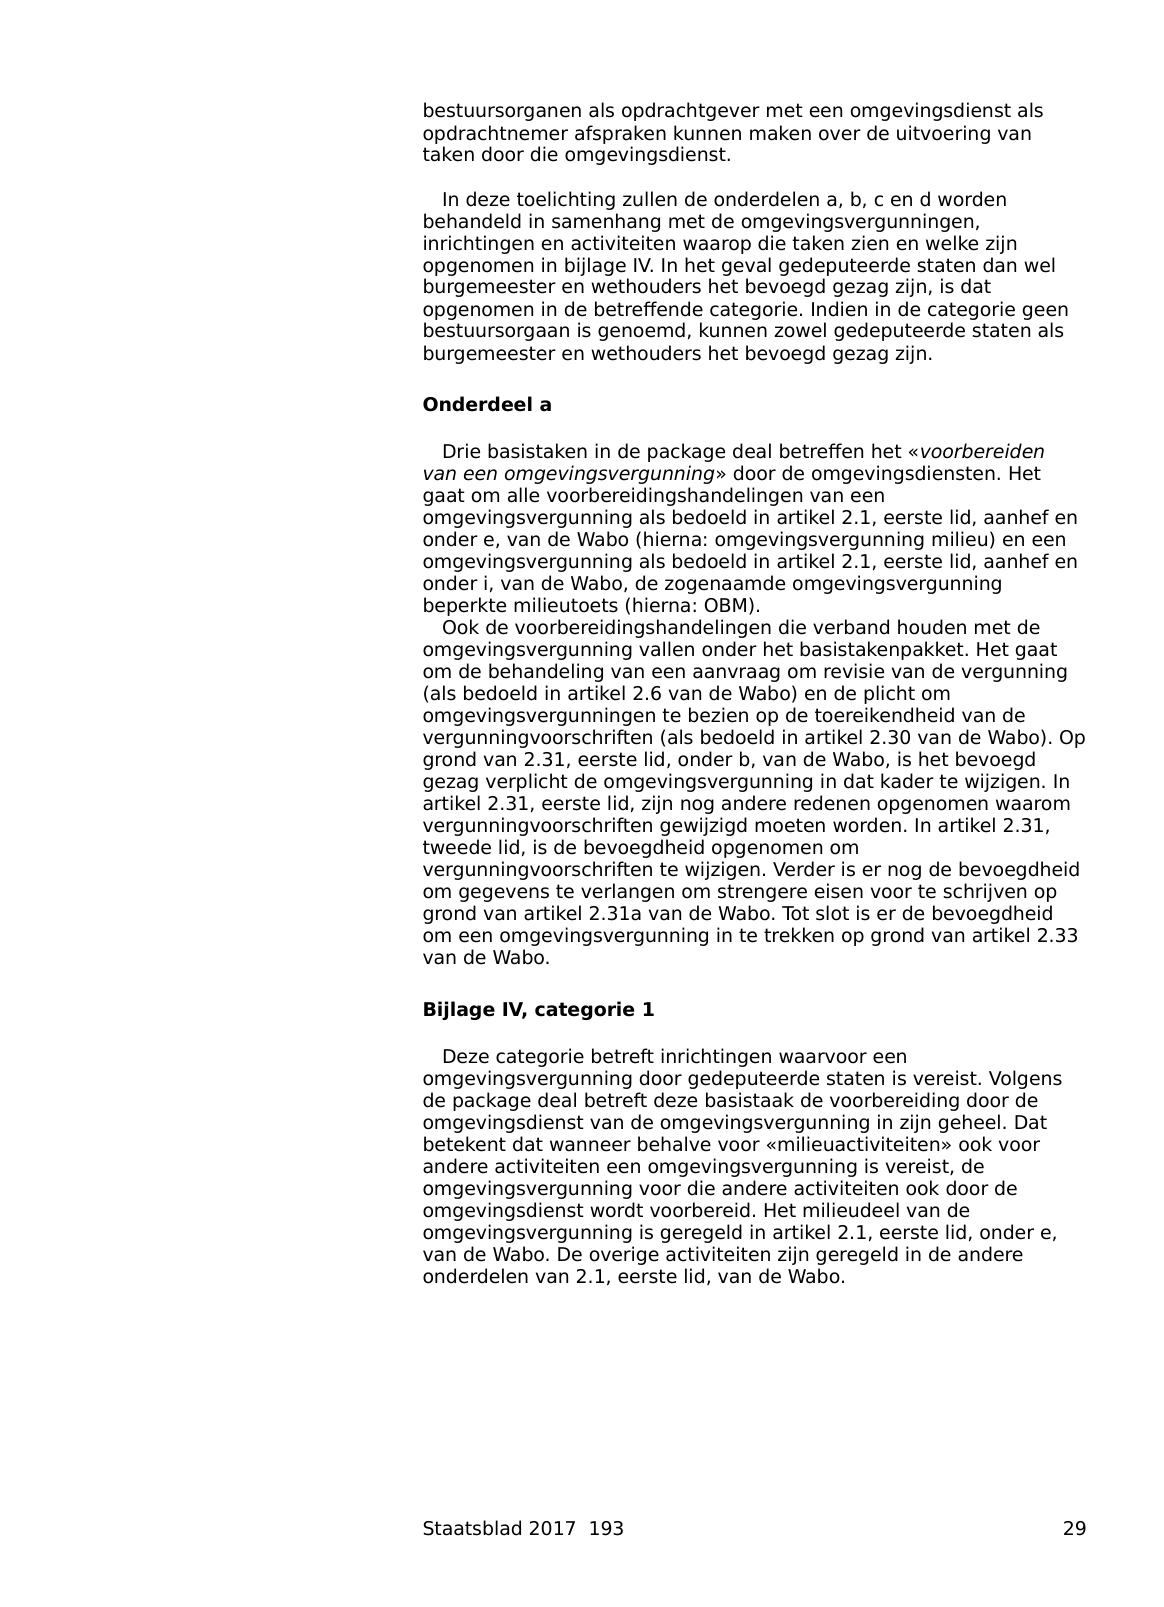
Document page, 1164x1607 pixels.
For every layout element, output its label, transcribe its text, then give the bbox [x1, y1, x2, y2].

text Ook de voorbereidingshandelingen die verband houden met de omgevingsvergunning vallen onder het basistakenpakket. Het gaat om de behandeling van een aanvraag om revisie van de vergunning (als bedoeld in artikel 2.6 van de Wabo) en de plicht om omgevingsvergunningen te bezien op de toereikendheid van de vergunningvoorschriften (als bedoeld in artikel 2.30 van de Wabo). Op grond van 2.31, eerste lid, onder b, van de Wabo, is het bevoegd gezag verplicht de omgevingsvergunning in dat kader te wijzigen. In artikel 2.31, eerste lid, zijn nog andere redenen opgenomen waarom vergunningvoorschriften gewijzigd moeten worden. In artikel 2.31, tweede lid, is de bevoegdheid opgenomen om vergunningvoorschriften te wijzigen. Verder is er nog de bevoegdheid om gegevens te verlangen om strengere eisen voor te schrijven op grond van artikel 2.31a van de Wabo. Tot slot is er de bevoegdheid om een omgevingsvergunning in te trekken op grond van artikel 2.33 van de Wabo. [422, 617, 1087, 969]
subtitle Bijlage IV, categorie 1 [422, 999, 1087, 1021]
subtitle Onderdeel a [422, 394, 1087, 416]
text Deze categorie betreft inrichtingen waarvoor een omgevingsvergunning door gedeputeerde staten is vereist. Volgens de package deal betreft deze basistaak de voorbereiding door de omgevingsdienst van de omgevingsvergunning in zijn geheel. Dat betekent dat wanneer behalve voor «milieuactiviteiten» ook voor andere activiteiten een omgevingsvergunning is vereist, de omgevingsvergunning voor die andere activiteiten ook door de omgevingsdienst wordt voorbereid. Het milieudeel van de omgevingsvergunning is geregeld in artikel 2.1, eerste lid, onder e, van de Wabo. De overige activiteiten zijn geregeld in de andere onderdelen van 2.1, eerste lid, van de Wabo. [422, 1046, 1087, 1288]
text bestuursorganen als opdrachtgever met een omgevingsdienst als opdrachtnemer afspraken kunnen maken over de uitvoering van taken door die omgevingsdienst. [422, 100, 1087, 166]
text In deze toelichting zullen de onderdelen a, b, c en d worden behandeld in samenhang met de omgevingsvergunningen, inrichtingen en activiteiten waarop die taken zien en welke zijn opgenomen in bijlage IV. In het geval gedeputeerde staten dan wel burgemeester en wethouders het bevoegd gezag zijn, is dat opgenomen in de betreffende categorie. Indien in de categorie geen bestuursorgaan is genoemd, kunnen zowel gedeputeerde staten als burgemeester en wethouders het bevoegd gezag zijn. [422, 188, 1087, 364]
text Drie basistaken in de package deal betreffen het «voorbereiden van een omgevingsvergunning» door de omgevingsdiensten. Het gaat om alle voorbereidingshandelingen van een omgevingsvergunning als bedoeld in artikel 2.1, eerste lid, aanhef en onder e, van de Wabo (hierna: omgevingsvergunning milieu) en een omgevingsvergunning als bedoeld in artikel 2.1, eerste lid, aanhef en onder i, van de Wabo, de zogenaamde omgevingsvergunning beperkte milieutoets (hierna: OBM). [422, 441, 1087, 617]
